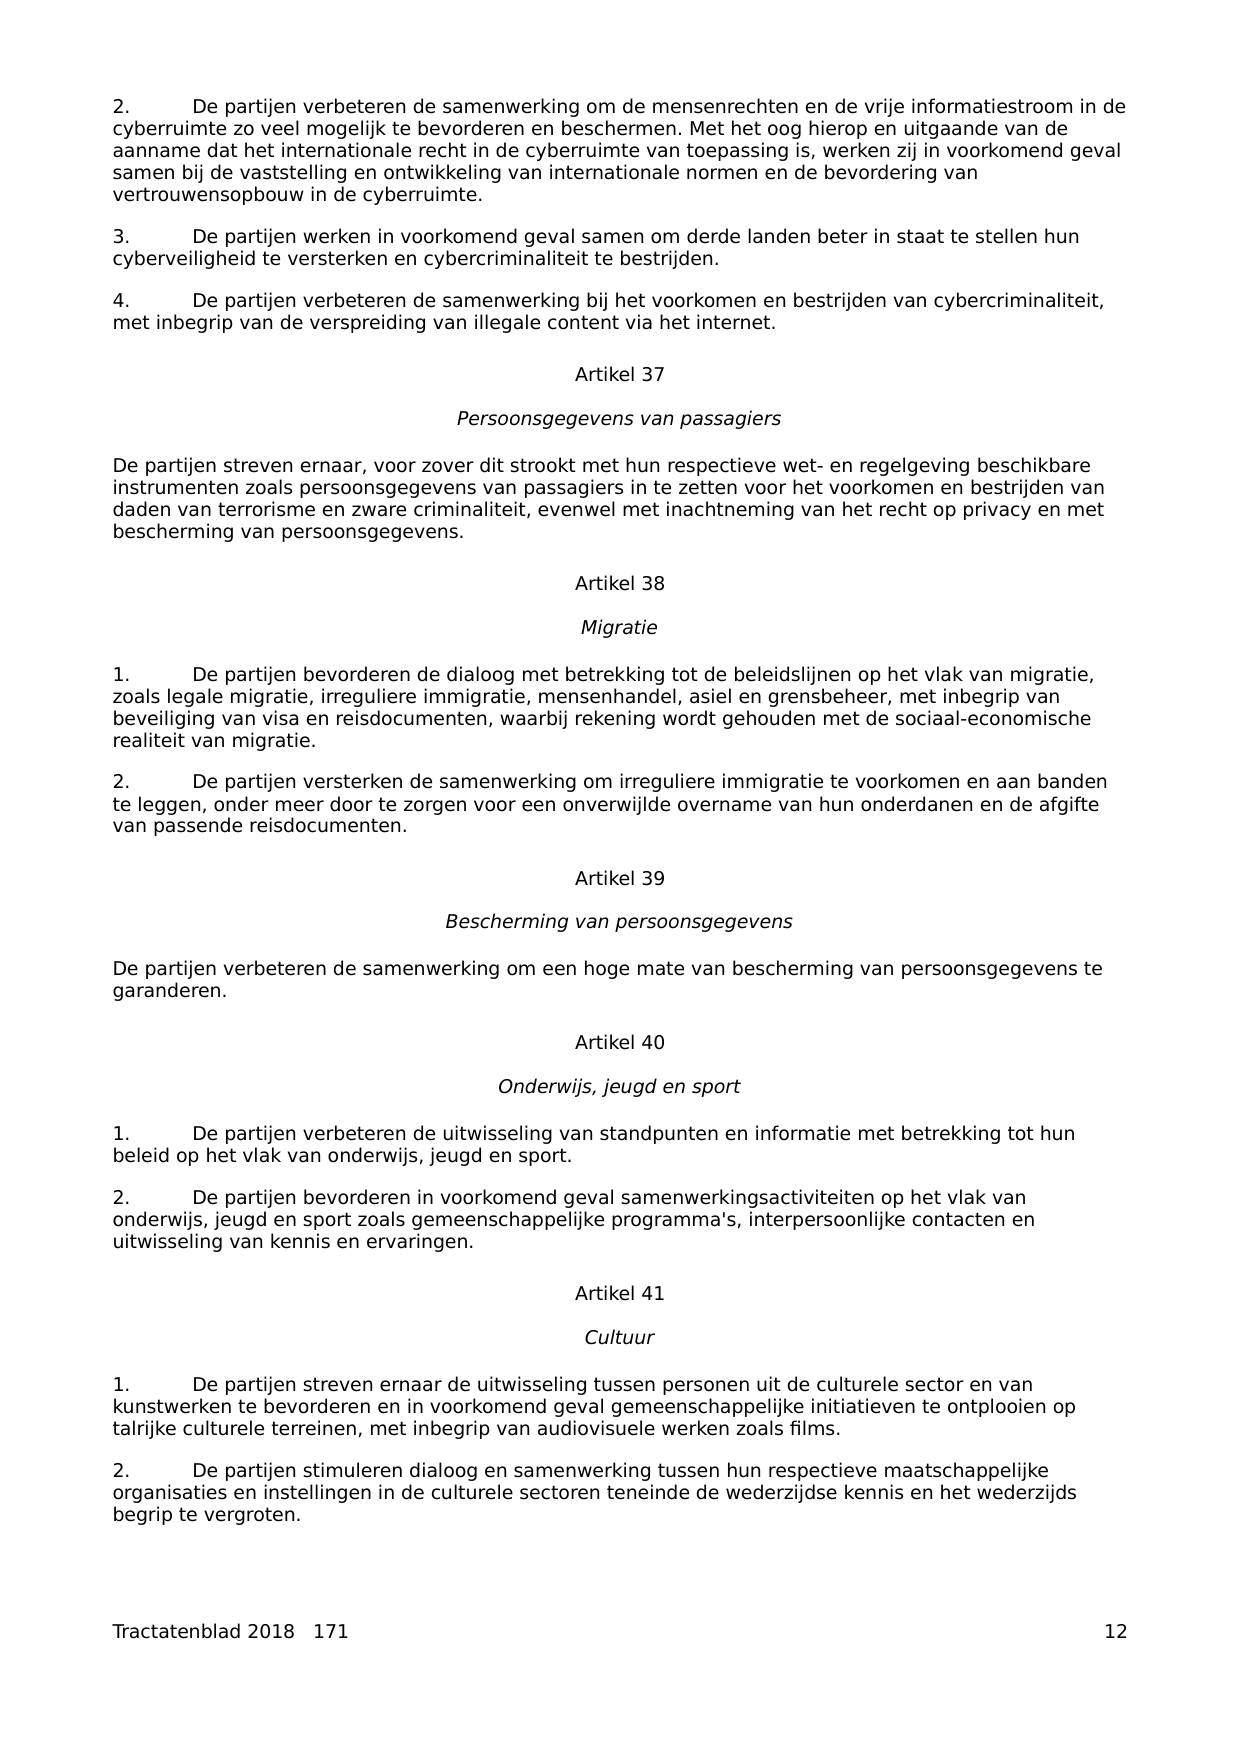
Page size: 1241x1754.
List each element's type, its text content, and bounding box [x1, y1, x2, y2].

text 1. De partijen streven ernaar de uitwisseling tussen personen uit de culturele sector en van kunstwerken te bevorderen en in voorkomend geval gemeenschappelijke initiatieven te ontplooien op talrijke culturele terreinen, met inbegrip van audiovisuele werken zoals films. [112, 1374, 1128, 1440]
subtitle Artikel 39 Bescherming van persoonsgegevens [112, 867, 1128, 933]
subtitle Artikel 37 Persoonsgegevens van passagiers [112, 364, 1128, 430]
text De partijen verbeteren de samenwerking om een hoge mate van bescherming van persoonsgegevens te garanderen. [112, 958, 1128, 1002]
text De partijen streven ernaar, voor zover dit strookt met hun respectieve wet- en regelgeving beschikbare instrumenten zoals persoonsgegevens van passagiers in te zetten voor het voorkomen en bestrijden van daden van terrorisme en zware criminaliteit, evenwel met inachtneming van het recht op privacy en met bescherming van persoonsgegevens. [112, 455, 1128, 543]
subtitle Artikel 40 Onderwijs, jeugd en sport [112, 1032, 1128, 1098]
text 4. De partijen verbeteren de samenwerking bij het voorkomen en bestrijden van cybercriminaliteit, met inbegrip van de verspreiding van illegale content via het internet. [112, 290, 1128, 334]
text 2. De partijen stimuleren dialoog en samenwerking tussen hun respectieve maatschappelijke organisaties en instellingen in de culturele sectoren teneinde de wederzijdse kennis en het wederzijds begrip te vergroten. [112, 1460, 1128, 1526]
text 2. De partijen bevorderen in voorkomend geval samenwerkingsactiviteiten op het vlak van onderwijs, jeugd en sport zoals gemeenschappelijke programma's, interpersoonlijke contacten en uitwisseling van kennis en ervaringen. [112, 1187, 1128, 1253]
subtitle Artikel 38 Migratie [112, 573, 1128, 638]
text 1. De partijen bevorderen de dialoog met betrekking tot de beleidslijnen op het vlak van migratie, zoals legale migratie, irreguliere immigratie, mensenhandel, asiel en grensbeheer, met inbegrip van beveiliging van visa en reisdocumenten, waarbij rekening wordt gehouden met de sociaal-economische realiteit van migratie. [112, 663, 1128, 751]
text 3. De partijen werken in voorkomend geval samen om derde landen beter in staat te stellen hun cyberveiligheid te versterken en cybercriminaliteit te bestrijden. [112, 226, 1128, 270]
text 2. De partijen versterken de samenwerking om irreguliere immigratie te voorkomen en aan banden te leggen, onder meer door te zorgen voor een onverwijlde overname van hun onderdanen en de afgifte van passende reisdocumenten. [112, 771, 1128, 837]
text 2. De partijen verbeteren de samenwerking om de mensenrechten en de vrije informatiestroom in de cyberruimte zo veel mogelijk te bevorderen en beschermen. Met het oog hierop en uitgaande van de aanname dat het internationale recht in de cyberruimte van toepassing is, werken zij in voorkomend geval samen bij de vaststelling en ontwikkeling van internationale normen en de bevordering van vertrouwensopbouw in de cyberruimte. [112, 96, 1128, 206]
text 1. De partijen verbeteren de uitwisseling van standpunten en informatie met betrekking tot hun beleid op het vlak van onderwijs, jeugd en sport. [112, 1123, 1128, 1167]
subtitle Artikel 41 Cultuur [112, 1283, 1128, 1349]
